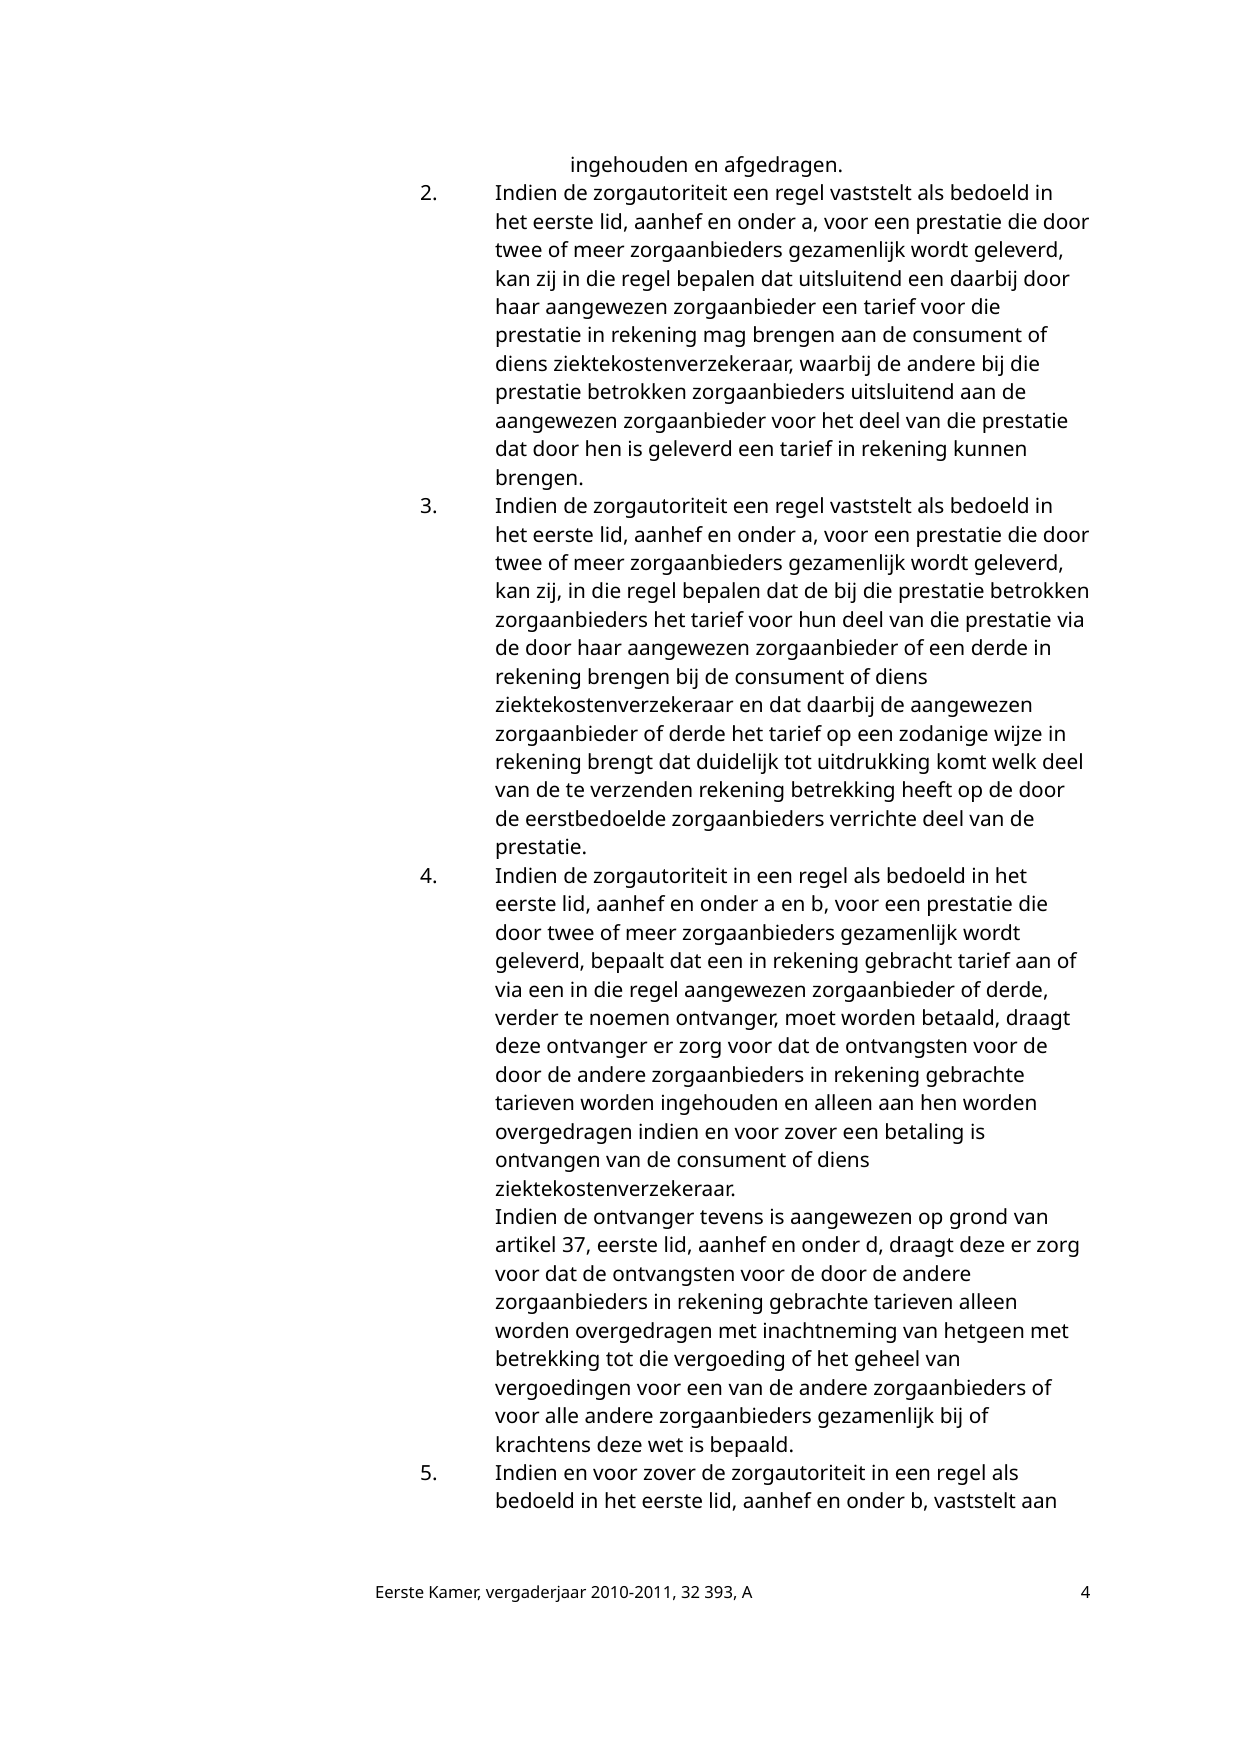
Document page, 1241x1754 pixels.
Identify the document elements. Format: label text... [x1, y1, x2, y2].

list ingehouden en afgedragen. [495, 150, 1090, 178]
list Indien de ontvanger tevens is aangewezen op grond van artikel 37, eerste lid, aanhef en onder d, draagt deze er zorg voor dat de ontvangsten voor de door de andere zorgaanbieders in rekening gebrachte tarieven alleen worden overgedragen met inachtneming van hetgeen met betrekking tot die vergoeding of het geheel van vergoedingen voor een van de andere zorgaanbieders of voor alle andere zorgaanbieders gezamenlijk bij of krachtens deze wet is bepaald. [420, 1202, 1090, 1458]
list Indien de zorgautoriteit een regel vaststelt als bedoeld in het eerste lid, aanhef en onder a, voor een prestatie die door twee of meer zorgaanbieders gezamenlijk wordt geleverd, kan zij, in die regel bepalen dat de bij die prestatie betrokken zorgaanbieders het tarief voor hun deel van die prestatie via de door haar aangewezen zorgaanbieder of een derde in rekening brengen bij de consument of diens ziektekostenverzekeraar en dat daarbij de aangewezen zorgaanbieder of derde het tarief op een zodanige wijze in rekening brengt dat duidelijk tot uitdrukking komt welk deel van de te verzenden rekening betrekking heeft op de door de eerstbedoelde zorgaanbieders verrichte deel van de prestatie. [420, 491, 1090, 861]
list Indien en voor zover de zorgautoriteit in een regel als bedoeld in het eerste lid, aanhef en onder b, vaststelt aan [420, 1458, 1090, 1515]
list Indien de zorgautoriteit in een regel als bedoeld in het eerste lid, aanhef en onder a en b, voor een prestatie die door twee of meer zorgaanbieders gezamenlijk wordt geleverd, bepaalt dat een in rekening gebracht tarief aan of via een in die regel aangewezen zorgaanbieder of derde, verder te noemen ontvanger, moet worden betaald, draagt deze ontvanger er zorg voor dat de ontvangsten voor de door de andere zorgaanbieders in rekening gebrachte tarieven worden ingehouden en alleen aan hen worden overgedragen indien en voor zover een betaling is ontvangen van de consument of diens ziektekostenverzekeraar. [420, 861, 1090, 1202]
list Indien de zorgautoriteit een regel vaststelt als bedoeld in het eerste lid, aanhef en onder a, voor een prestatie die door twee of meer zorgaanbieders gezamenlijk wordt geleverd, kan zij in die regel bepalen dat uitsluitend een daarbij door haar aangewezen zorgaanbieder een tarief voor die prestatie in rekening mag brengen aan de consument of diens ziektekostenverzekeraar, waarbij de andere bij die prestatie betrokken zorgaanbieders uitsluitend aan de aangewezen zorgaanbieder voor het deel van die prestatie dat door hen is geleverd een tarief in rekening kunnen brengen. [420, 178, 1090, 491]
